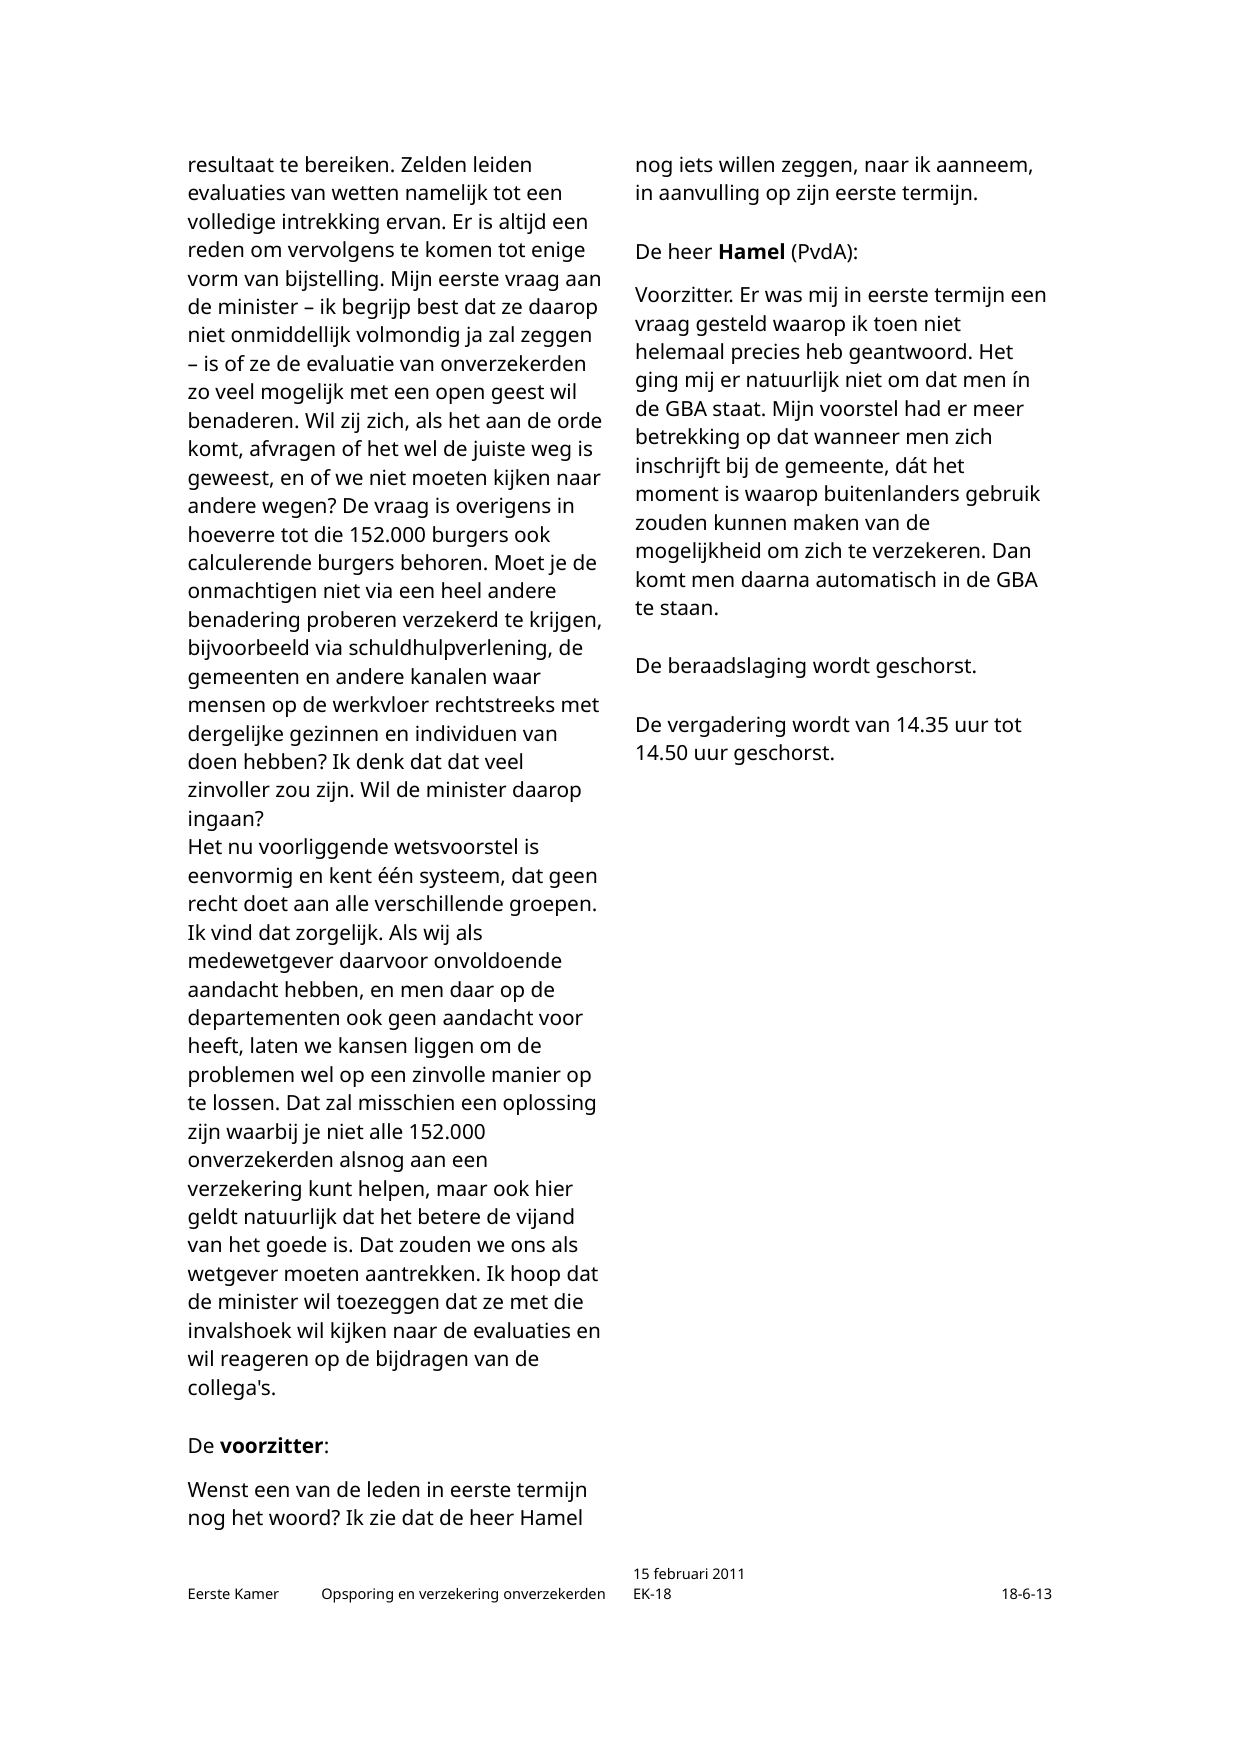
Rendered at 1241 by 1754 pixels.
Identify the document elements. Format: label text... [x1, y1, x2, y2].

text De voorzitter: [187, 1431, 605, 1460]
text Wenst een van de leden in eerste termijn nog het woord? Ik zie dat de heer Hamel [187, 1475, 605, 1532]
text De beraadslaging wordt geschorst. [635, 652, 1053, 680]
text Het nu voorliggende wetsvoorstel is eenvormig en kent één systeem, dat geen recht doet aan alle verschillende groepen. Ik vind dat zorgelijk. Als wij als medewetgever daarvoor onvoldoende aandacht hebben, en men daar op de departementen ook geen aandacht voor heeft, laten we kansen liggen om de problemen wel op een zinvolle manier op te lossen. Dat zal misschien een oplossing zijn waarbij je niet alle 152.000 onverzekerden alsnog aan een verzekering kunt helpen, maar ook hier geldt natuurlijk dat het betere de vijand van het goede is. Dat zouden we ons als wetgever moeten aantrekken. Ik hoop dat de minister wil toezeggen dat ze met die invalshoek wil kijken naar de evaluaties en wil reageren op de bijdragen van de collega's. [187, 832, 605, 1401]
text nog iets willen zeggen, naar ik aanneem, in aanvulling op zijn eerste termijn. [635, 150, 1053, 207]
text De vergadering wordt van 14.35 uur tot 14.50 uur geschorst. [635, 710, 1053, 767]
text De heer Hamel (PvdA): [635, 237, 1053, 265]
text resultaat te bereiken. Zelden leiden evaluaties van wetten namelijk tot een volledige intrekking ervan. Er is altijd een reden om vervolgens te komen tot enige vorm van bijstelling. Mijn eerste vraag aan de minister – ik begrijp best dat ze daarop niet onmiddellijk volmondig ja zal zeggen – is of ze de evaluatie van onverzekerden zo veel mogelijk met een open geest wil benaderen. Wil zij zich, als het aan de orde komt, afvragen of het wel de juiste weg is geweest, en of we niet moeten kijken naar andere wegen? De vraag is overigens in hoeverre tot die 152.000 burgers ook calculerende burgers behoren. Moet je de onmachtigen niet via een heel andere benadering proberen verzekerd te krijgen, bijvoorbeeld via schuldhulpverlening, de gemeenten en andere kanalen waar mensen op de werkvloer rechtstreeks met dergelijke gezinnen en individuen van doen hebben? Ik denk dat dat veel zinvoller zou zijn. Wil de minister daarop ingaan? [187, 150, 605, 832]
text Voorzitter. Er was mij in eerste termijn een vraag gesteld waarop ik toen niet helemaal precies heb geantwoord. Het ging mij er natuurlijk niet om dat men ín de GBA staat. Mijn voorstel had er meer betrekking op dat wanneer men zich inschrijft bij de gemeente, dát het moment is waarop buitenlanders gebruik zouden kunnen maken van de mogelijkheid om zich te verzekeren. Dan komt men daarna automatisch in de GBA te staan. [635, 280, 1053, 622]
